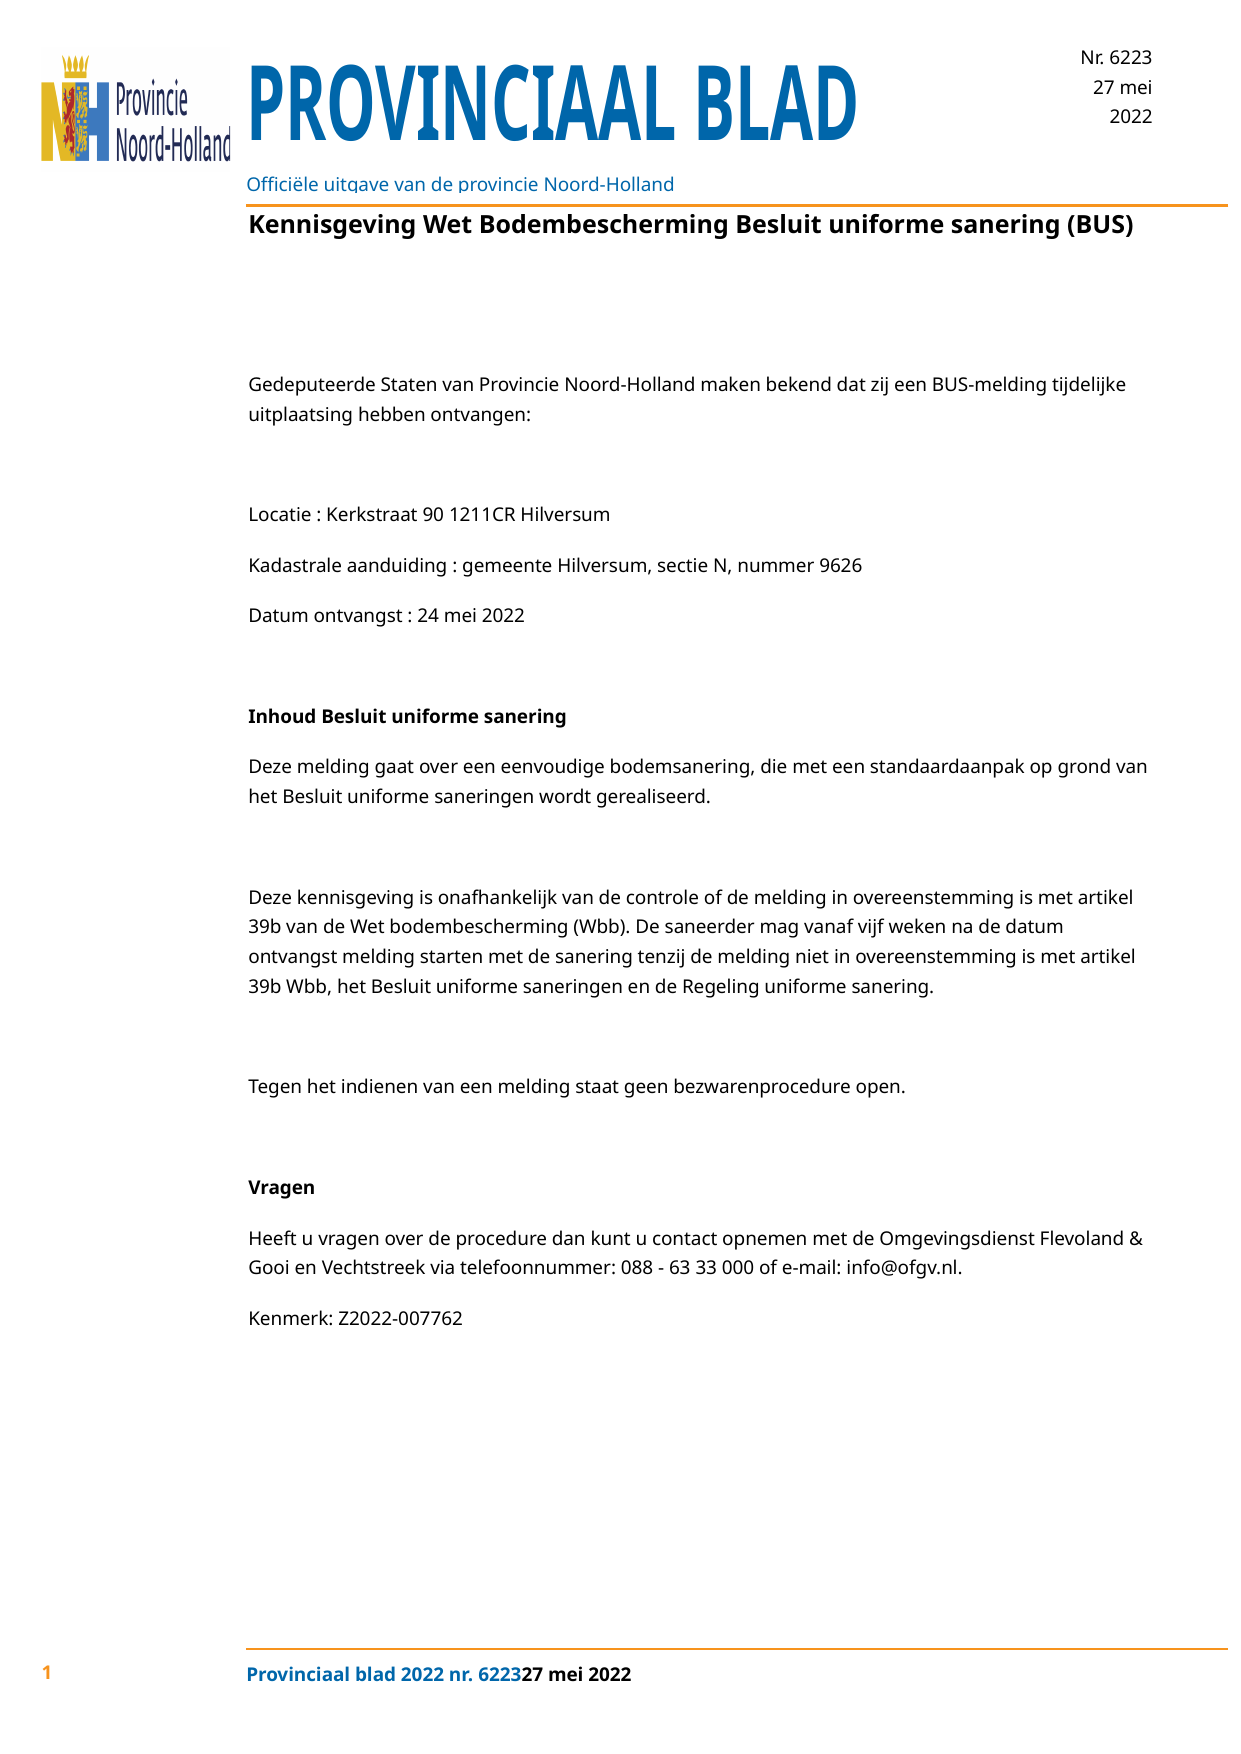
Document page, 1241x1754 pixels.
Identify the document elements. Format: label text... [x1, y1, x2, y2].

picture [41, 47, 231, 172]
text Locatie : Kerkstraat 90 1211CR Hilversum [248, 502, 1152, 527]
text Datum ontvangst : 24 mei 2022 [248, 602, 1152, 628]
text Deze kennisgeving is onafhankelijk van de controle of de melding in overeenstemming is met artikel 39b van de Wet bodembescherming (Wbb). De saneerder mag vanaf vijf weken na de datum ontvangst melding starten met de sanering tenzij de melding niet in overeenstemming is met artikel 39b Wbb, het Besluit uniforme saneringen en de Regeling uniforme sanering. [248, 884, 1152, 998]
text Tegen het indienen van een melding staat geen bezwarenprocedure open. [248, 1074, 1152, 1099]
text Kennisgeving Wet Bodembescherming Besluit uniforme sanering (BUS) [248, 207, 1152, 241]
text Gedeputeerde Staten van Provincie Noord-Holland maken bekend dat zij een BUS-melding tijdelijke uitplaatsing hebben ontvangen: [248, 371, 1152, 426]
text Heeft u vragen over de procedure dan kunt u contact opnemen met de Omgevingsdienst Flevoland & Gooi en Vechtstreek via telefoonnummer: 088 - 63 33 000 of e-mail: info@ofgv.nl. [248, 1225, 1152, 1280]
text Deze melding gaat over een eenvoudige bodemsanering, die met een standaardaanpak op grond van het Besluit uniforme saneringen wordt gerealiseerd. [248, 754, 1152, 809]
text Kadastrale aanduiding : gemeente Hilversum, sectie N, nummer 9626 [248, 552, 1152, 578]
text Vragen [248, 1174, 1152, 1200]
text Inhoud Besluit uniforme sanering [248, 703, 1152, 729]
text Kenmerk: Z2022-007762 [248, 1305, 1152, 1331]
